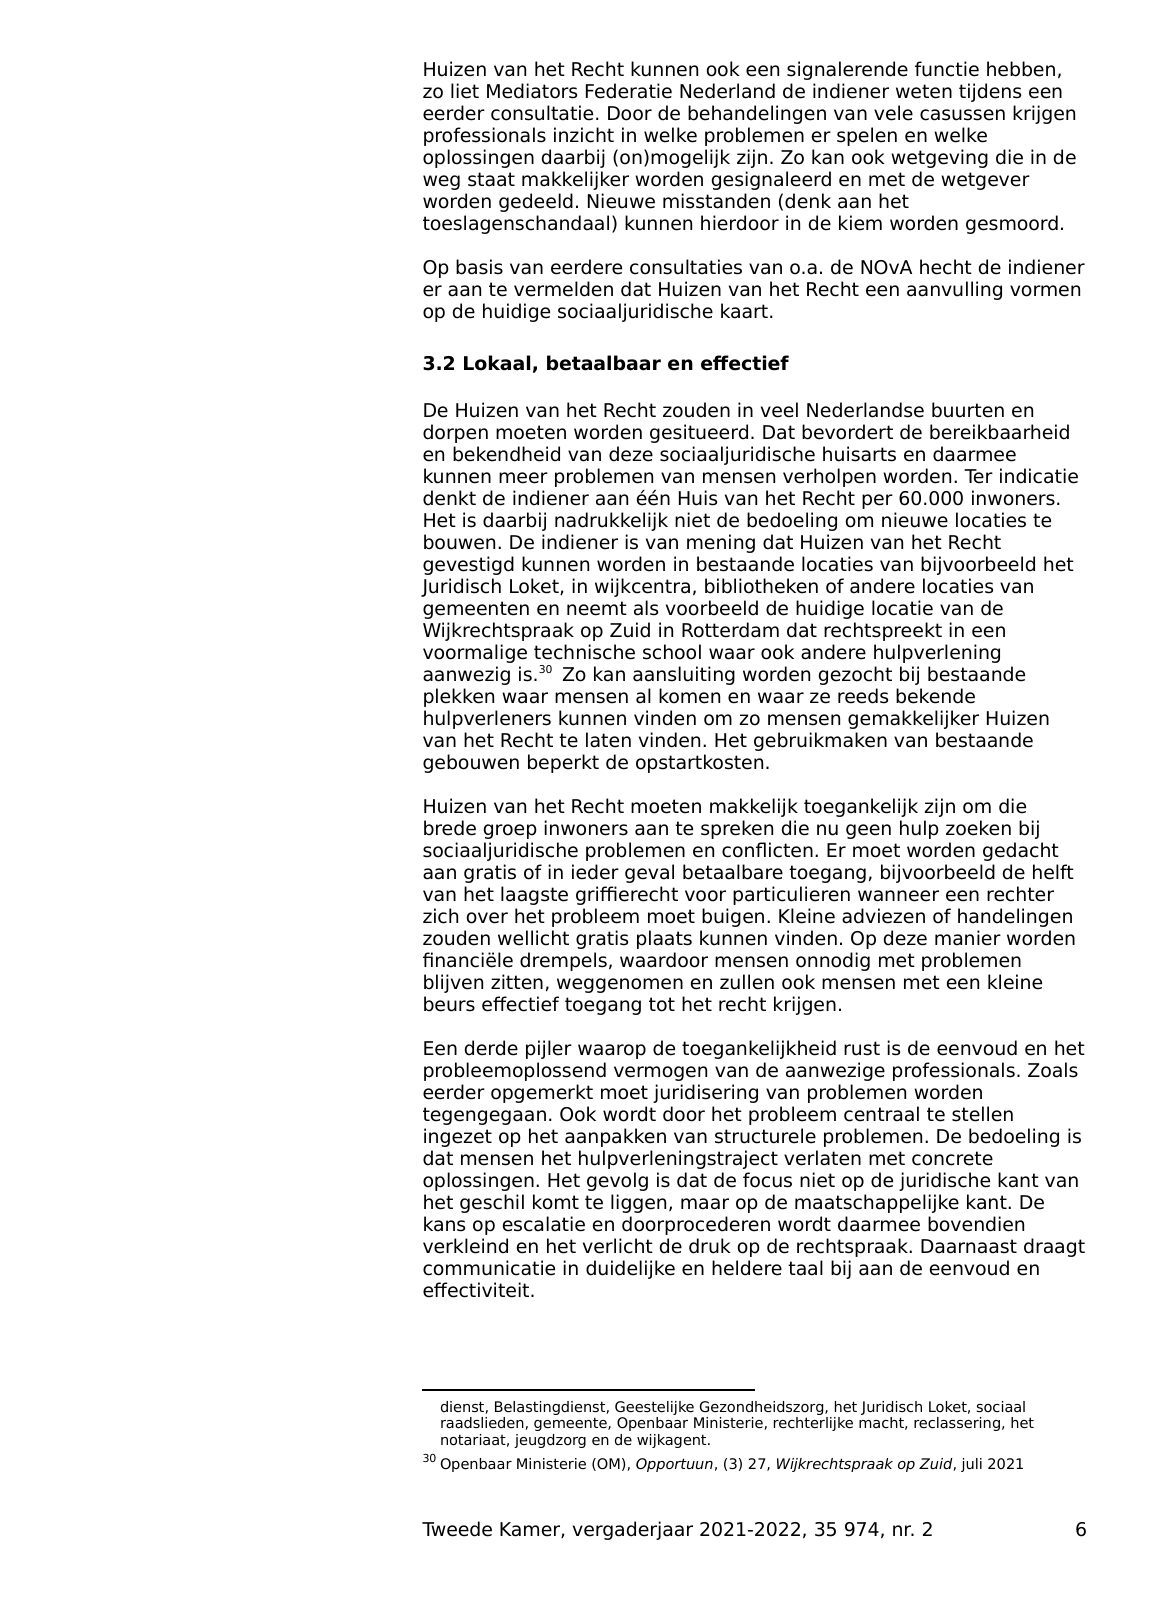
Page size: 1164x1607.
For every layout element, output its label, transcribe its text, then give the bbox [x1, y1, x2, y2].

text Huizen van het Recht kunnen ook een signalerende functie hebben, zo liet Mediators Federatie Nederland de indiener weten tijdens een eerder consultatie. Door de behandelingen van vele casussen krijgen professionals inzicht in welke problemen er spelen en welke oplossingen daarbij (on)mogelijk zijn. Zo kan ook wetgeving die in de weg staat makkelijker worden gesignaleerd en met de wetgever worden gedeeld. Nieuwe misstanden (denk aan het toeslagenschandaal) kunnen hierdoor in de kiem worden gesmoord. [422, 59, 1087, 235]
text Huizen van het Recht moeten makkelijk toegankelijk zijn om die brede groep inwoners aan te spreken die nu geen hulp zoeken bij sociaaljuridische problemen en conflicten. Er moet worden gedacht aan gratis of in ieder geval betaalbare toegang, bijvoorbeeld de helft van het laagste griffierecht voor particulieren wanneer een rechter zich over het probleem moet buigen. Kleine adviezen of handelingen zouden wellicht gratis plaats kunnen vinden. Op deze manier worden financiële drempels, waardoor mensen onnodig met problemen blijven zitten, weggenomen en zullen ook mensen met een kleine beurs effectief toegang tot het recht krijgen. [422, 796, 1087, 1016]
text Op basis van eerdere consultaties van o.a. de NOvA hecht de indiener er aan te vermelden dat Huizen van het Recht een aanvulling vormen op de huidige sociaaljuridische kaart. [422, 257, 1087, 323]
text Een derde pijler waarop de toegankelijkheid rust is de eenvoud en het probleemoplossend vermogen van de aanwezige professionals. Zoals eerder opgemerkt moet juridisering van problemen worden tegengegaan. Ook wordt door het probleem centraal te stellen ingezet op het aanpakken van structurele problemen. De bedoeling is dat mensen het hulpverleningstraject verlaten met concrete oplossingen. Het gevolg is dat de focus niet op de juridische kant van het geschil komt te liggen, maar op de maatschappelijke kant. De kans op escalatie en doorprocederen wordt daarmee bovendien verkleind en het verlicht de druk op de rechtspraak. Daarnaast draagt communicatie in duidelijke en heldere taal bij aan de eenvoud en effectiviteit. [422, 1038, 1087, 1302]
text Openbaar Ministerie (OM), Opportuun, (3) 27, Wijkrechtspraak op Zuid, juli 2021 [422, 1452, 1087, 1474]
text De Huizen van het Recht zouden in veel Nederlandse buurten en dorpen moeten worden gesitueerd. Dat bevordert de bereikbaarheid en bekendheid van deze sociaaljuridische huisarts en daarmee kunnen meer problemen van mensen verholpen worden. Ter indicatie denkt de indiener aan één Huis van het Recht per 60.000 inwoners. Het is daarbij nadrukkelijk niet de bedoeling om nieuwe locaties te bouwen. De indiener is van mening dat Huizen van het Recht gevestigd kunnen worden in bestaande locaties van bijvoorbeeld het Juridisch Loket, in wijkcentra, bibliotheken of andere locaties van gemeenten en neemt als voorbeeld de huidige locatie van de Wijkrechtspraak op Zuid in Rotterdam dat rechtspreekt in een voormalige technische school waar ook andere hulpverlening aanwezig is. Zo kan aansluiting worden gezocht bij bestaande plekken waar mensen al komen en waar ze reeds bekende hulpverleners kunnen vinden om zo mensen gemakkelijker Huizen van het Recht te laten vinden. Het gebruikmaken van bestaande gebouwen beperkt de opstartkosten. [422, 400, 1087, 774]
text dienst, Belastingdienst, Geestelijke Gezondheidszorg, het Juridisch Loket, sociaal raadslieden, gemeente, Openbaar Ministerie, rechterlijke macht, reclassering, het notariaat, jeugdzorg en de wijkagent. [422, 1399, 1087, 1449]
subtitle 3.2 Lokaal, betaalbaar en effectief [422, 353, 1087, 375]
